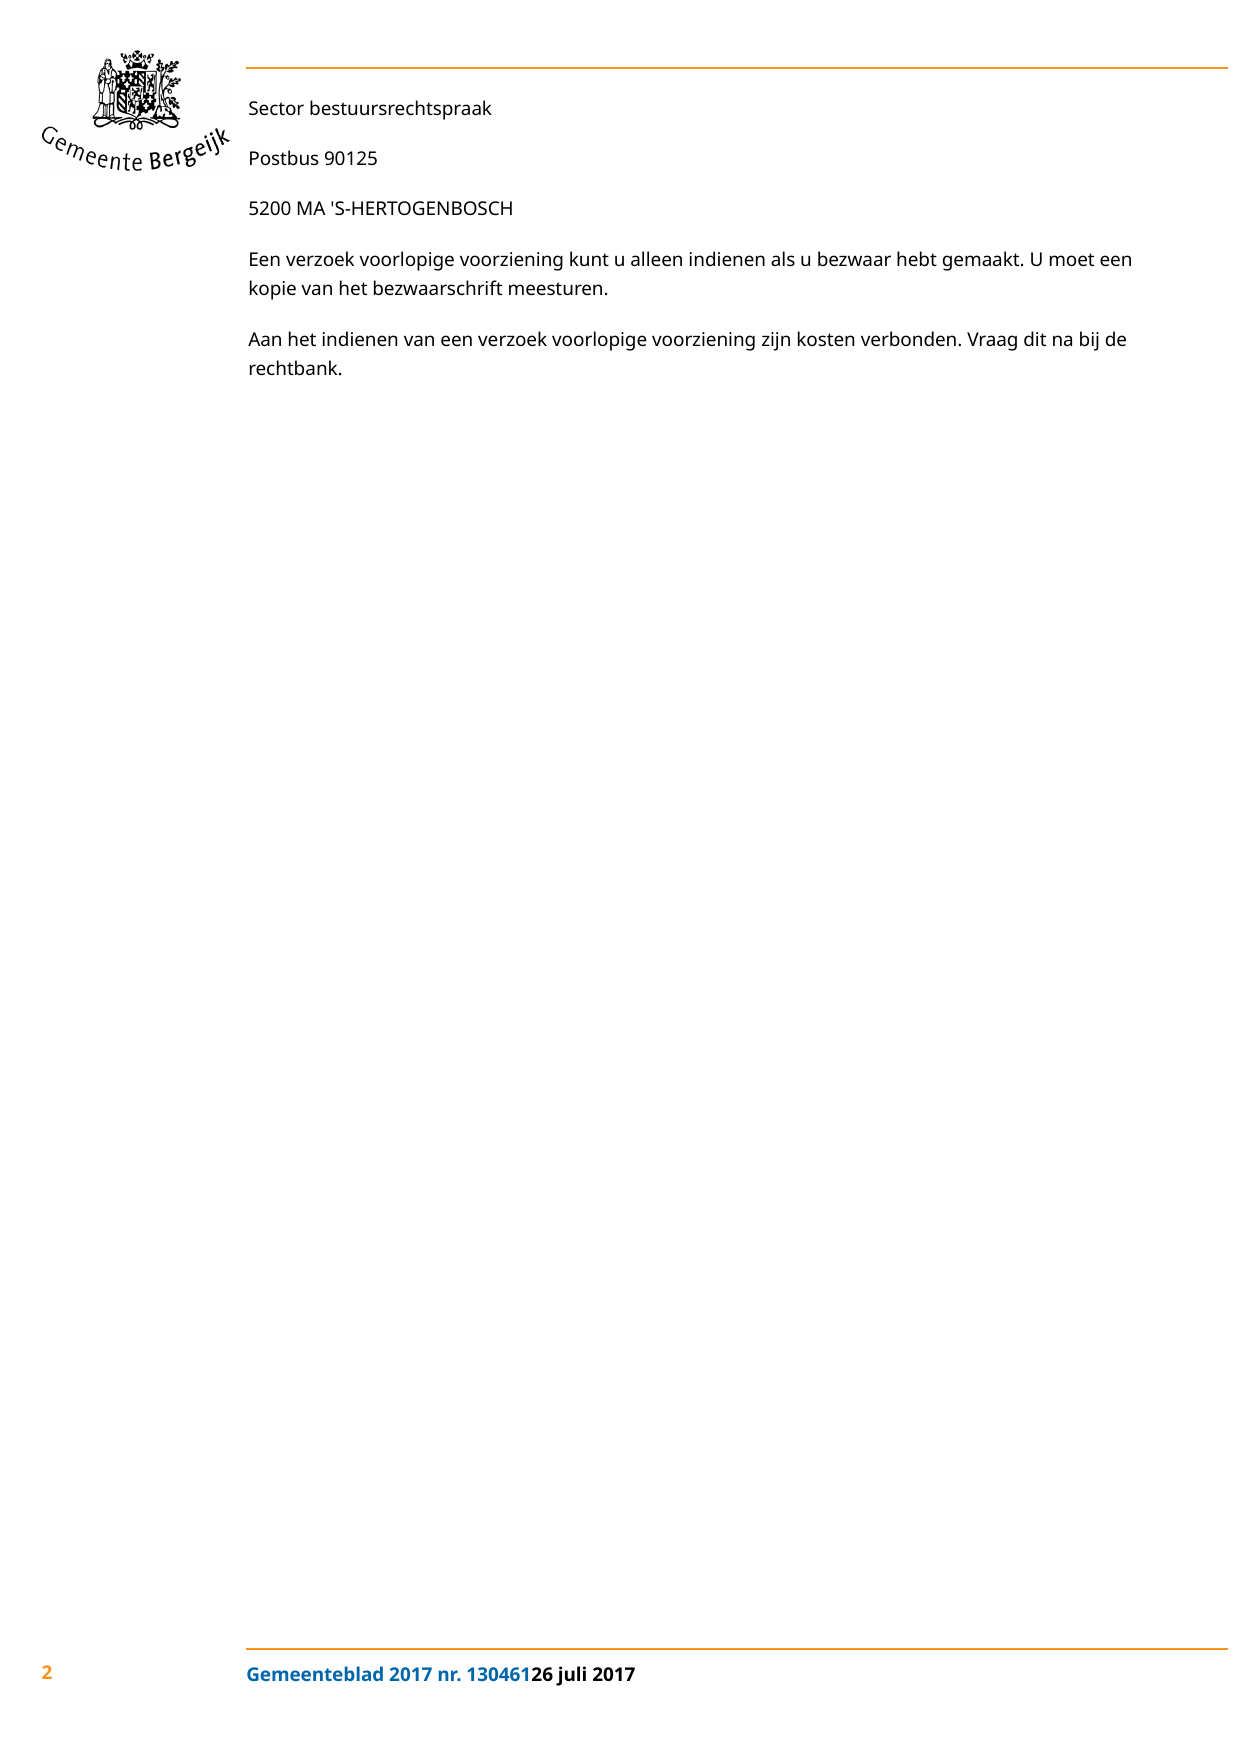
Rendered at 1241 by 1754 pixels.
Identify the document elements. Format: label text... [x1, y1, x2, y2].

text Postbus 90125 [248, 145, 1152, 171]
picture [41, 47, 231, 172]
text Aan het indienen van een verzoek voorlopige voorziening zijn kosten verbonden. Vraag dit na bij de rechtbank. [248, 326, 1152, 381]
text Sector bestuursrechtspraak [248, 95, 1152, 121]
text 5200 MA 'S-HERTOGENBOSCH [248, 196, 1152, 221]
text Een verzoek voorlopige voorziening kunt u alleen indienen als u bezwaar hebt gemaakt. U moet een kopie van het bezwaarschrift meesturen. [248, 246, 1152, 301]
